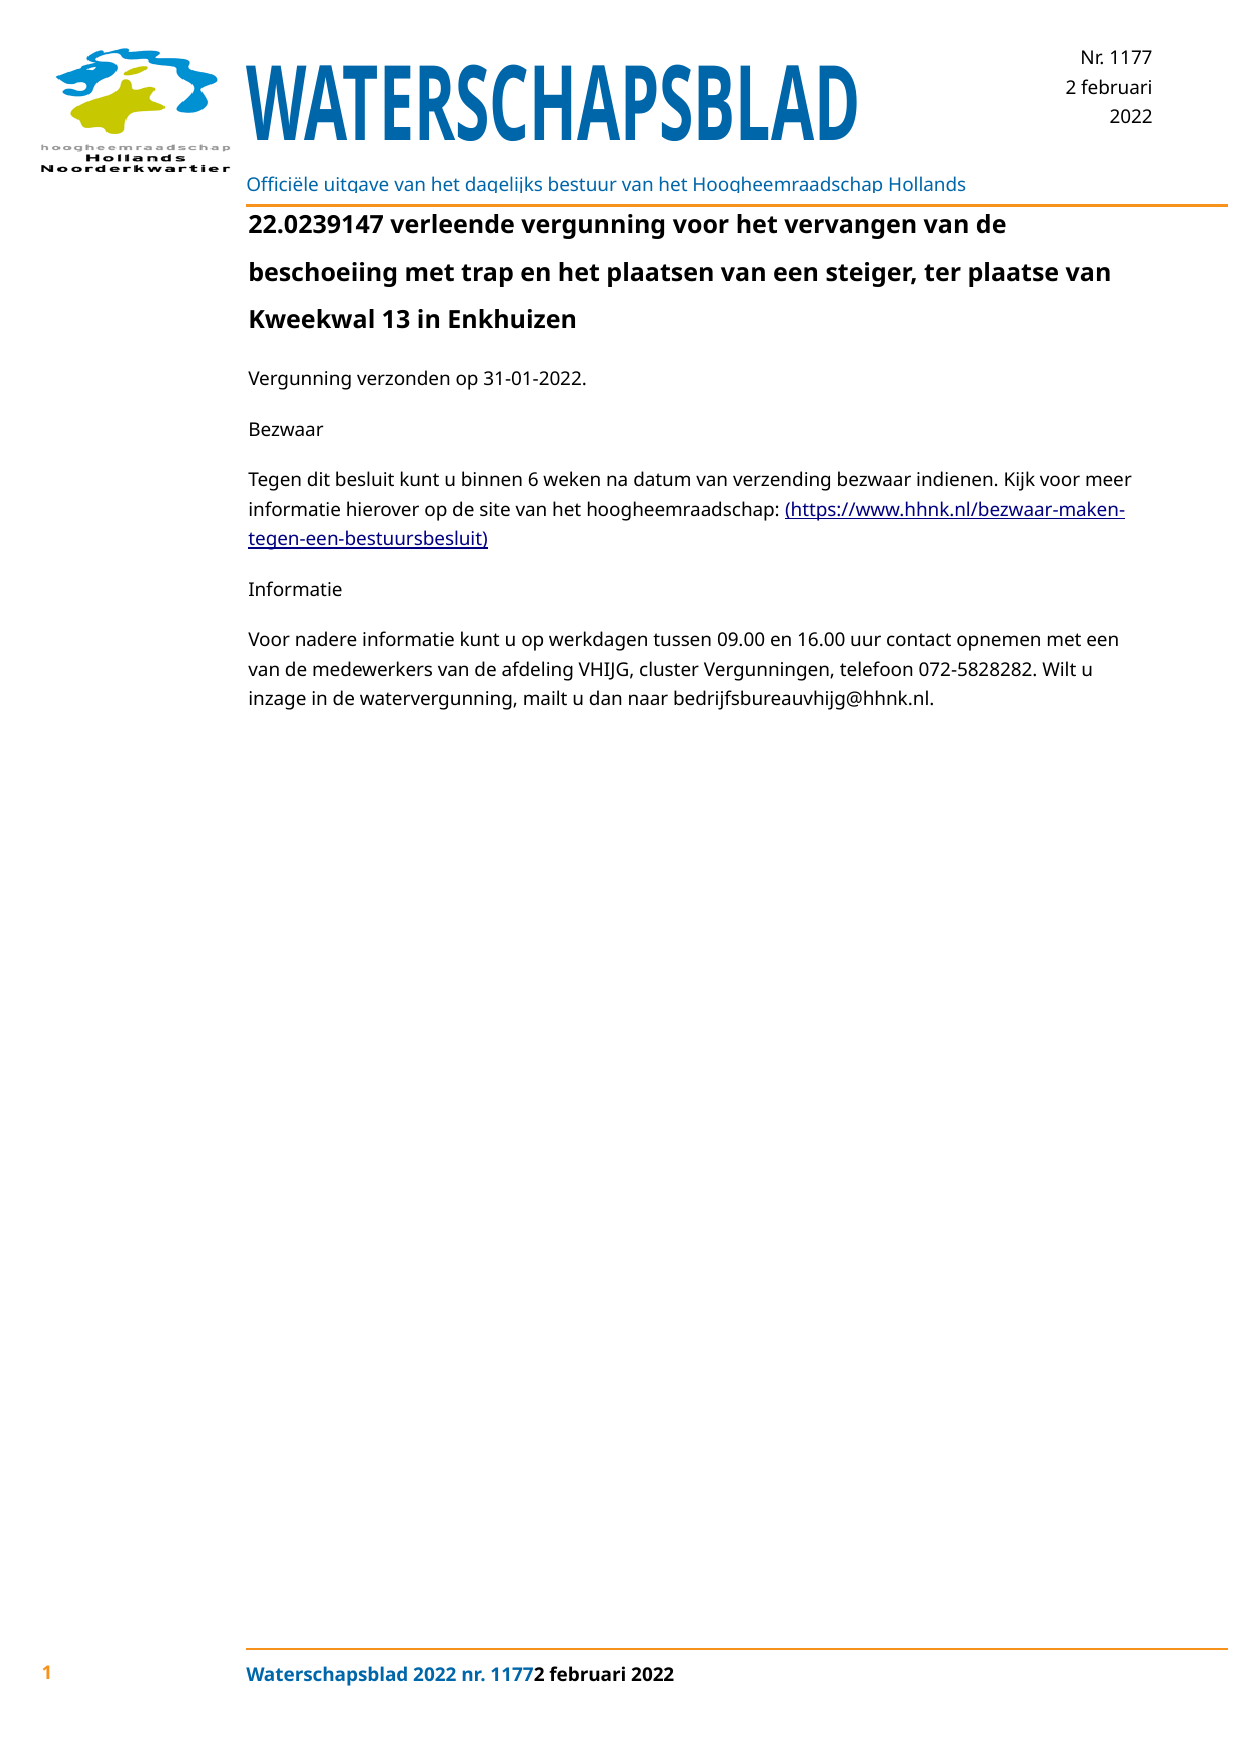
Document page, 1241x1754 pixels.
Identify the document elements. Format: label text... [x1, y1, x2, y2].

text Informatie [248, 576, 1152, 602]
text Tegen dit besluit kunt u binnen 6 weken na datum van verzending bezwaar indienen. Kijk voor meer informatie hierover op de site van het hoogheemraadschap: (https://www.hhnk.nl/bezwaar-maken-tegen-een-bestuursbesluit) [248, 466, 1152, 551]
picture [41, 47, 231, 172]
text Voor nadere informatie kunt u op werkdagen tussen 09.00 en 16.00 uur contact opnemen met een van de medewerkers van de afdeling VHIJG, cluster Vergunningen, telefoon 072-5828282. Wilt u inzage in de watervergunning, mailt u dan naar bedrijfsbureauvhijg@hhnk.nl. [248, 626, 1152, 711]
text Vergunning verzonden op 31-01-2022. [248, 366, 1152, 391]
text Bezwaar [248, 416, 1152, 442]
text 22.0239147 verleende vergunning voor het vervangen van de beschoeiing met trap en het plaatsen van een steiger, ter plaatse van Kweekwal 13 in Enkhuizen [248, 207, 1152, 336]
